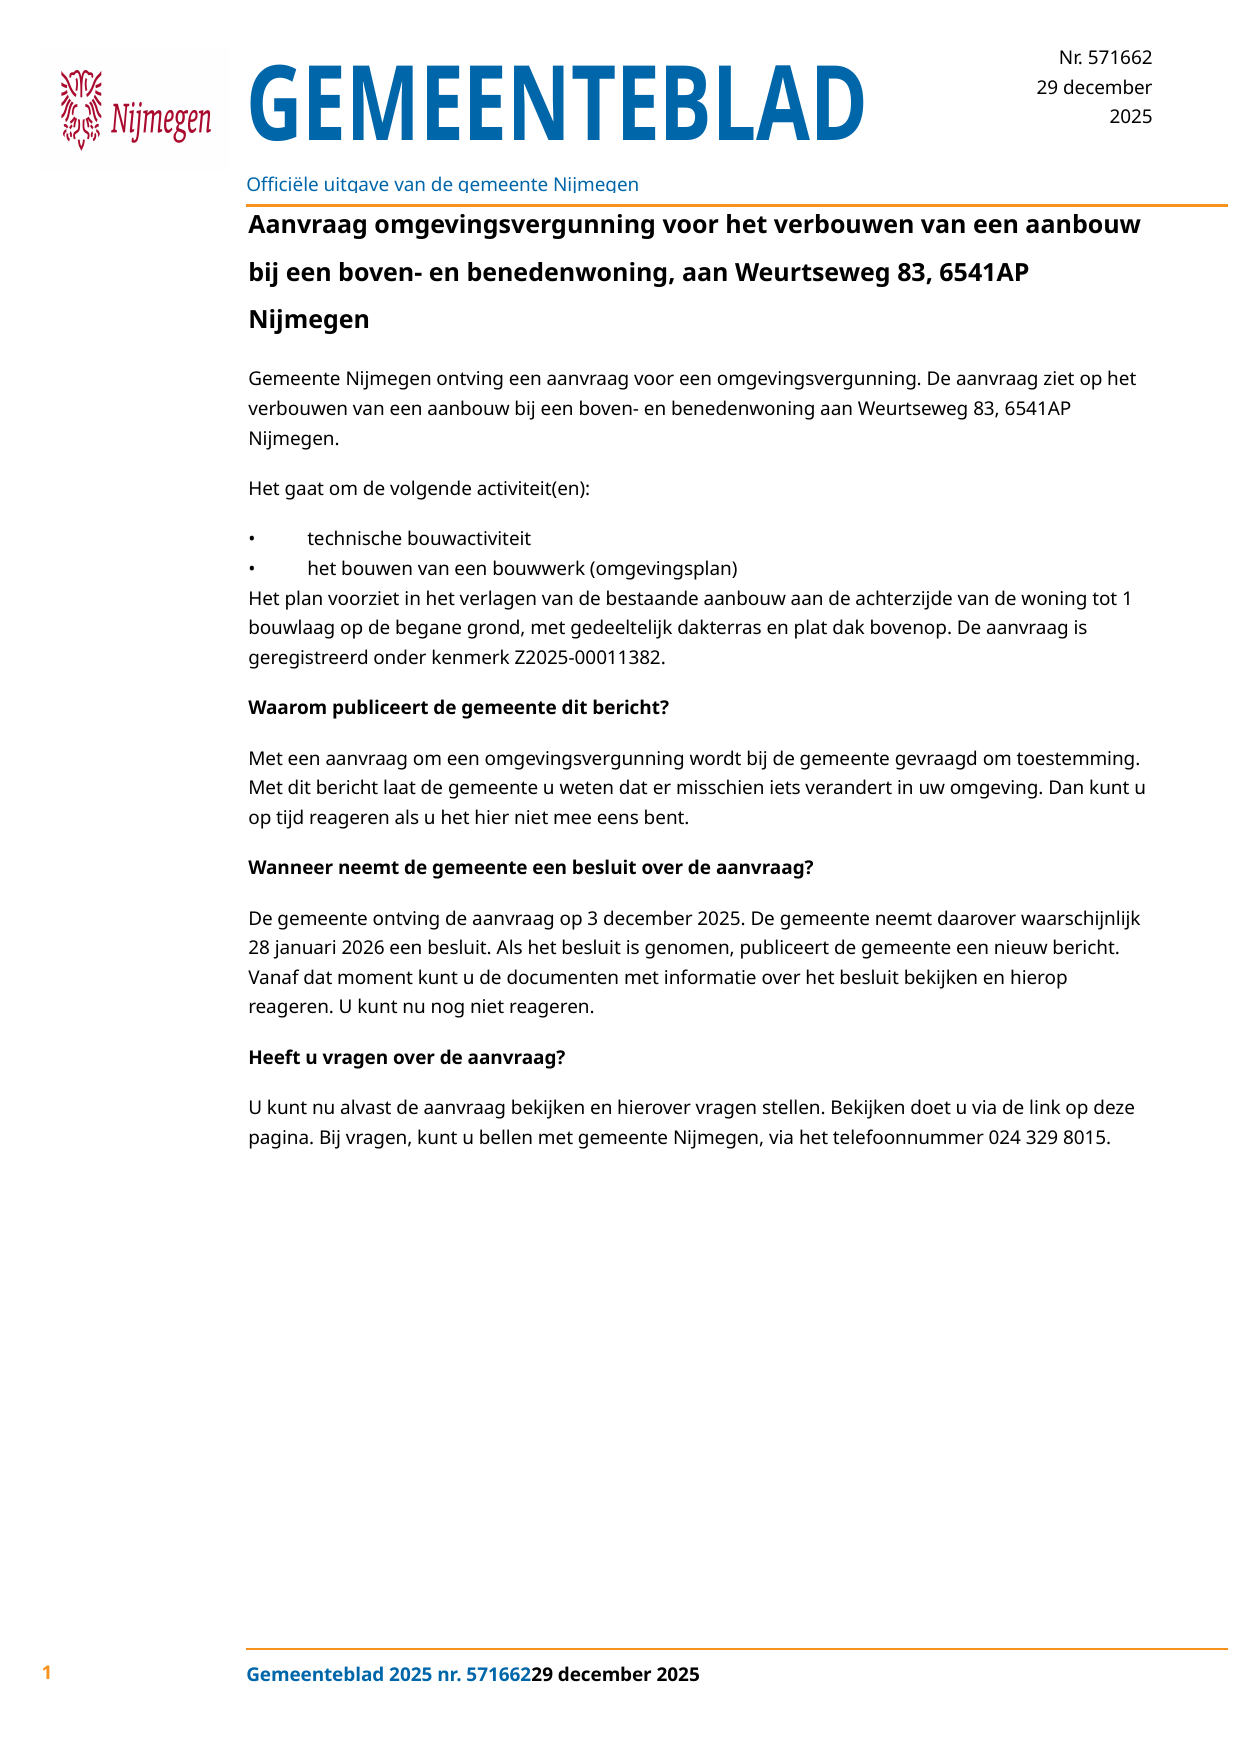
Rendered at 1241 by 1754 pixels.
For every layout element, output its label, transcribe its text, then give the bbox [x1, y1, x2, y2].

text Heeft u vragen over de aanvraag? [248, 1044, 1152, 1069]
picture [41, 47, 231, 172]
list technische bouwactiviteit [248, 526, 1152, 551]
text Waarom publiceert de gemeente dit bericht? [248, 694, 1152, 720]
text Het plan voorziet in het verlagen van de bestaande aanbouw aan de achterzijde van de woning tot 1 bouwlaag op de begane grond, met gedeeltelijk dakterras en plat dak bovenop. De aanvraag is geregistreerd onder kenmerk Z2025-00011382. [248, 585, 1152, 669]
text Gemeente Nijmegen ontving een aanvraag voor een omgevingsvergunning. De aanvraag ziet op het verbouwen van een aanbouw bij een boven- en benedenwoning aan Weurtseweg 83, 6541AP Nijmegen. [248, 366, 1152, 450]
text De gemeente ontving de aanvraag op 3 december 2025. De gemeente neemt daarover waarschijnlijk 28 januari 2026 een besluit. Als het besluit is genomen, publiceert de gemeente een nieuw bericht. Vanaf dat moment kunt u de documenten met informatie over het besluit bekijken en hierop reageren. U kunt nu nog niet reageren. [248, 905, 1152, 1019]
text Het gaat om de volgende activiteit(en): [248, 475, 1152, 501]
list het bouwen van een bouwwerk (omgevingsplan) [248, 555, 1152, 581]
text U kunt nu alvast de aanvraag bekijken en hierover vragen stellen. Bekijken doet u via de link op deze pagina. Bij vragen, kunt u bellen met gemeente Nijmegen, via het telefoonnummer 024 329 8015. [248, 1094, 1152, 1149]
text Met een aanvraag om een omgevingsvergunning wordt bij de gemeente gevraagd om toestemming. Met dit bericht laat de gemeente u weten dat er misschien iets verandert in uw omgeving. Dan kunt u op tijd reageren als u het hier niet mee eens bent. [248, 745, 1152, 829]
text Wanneer neemt de gemeente een besluit over de aanvraag? [248, 854, 1152, 880]
text Aanvraag omgevingsvergunning voor het verbouwen van een aanbouw bij een boven- en benedenwoning, aan Weurtseweg 83, 6541AP Nijmegen [248, 207, 1152, 336]
